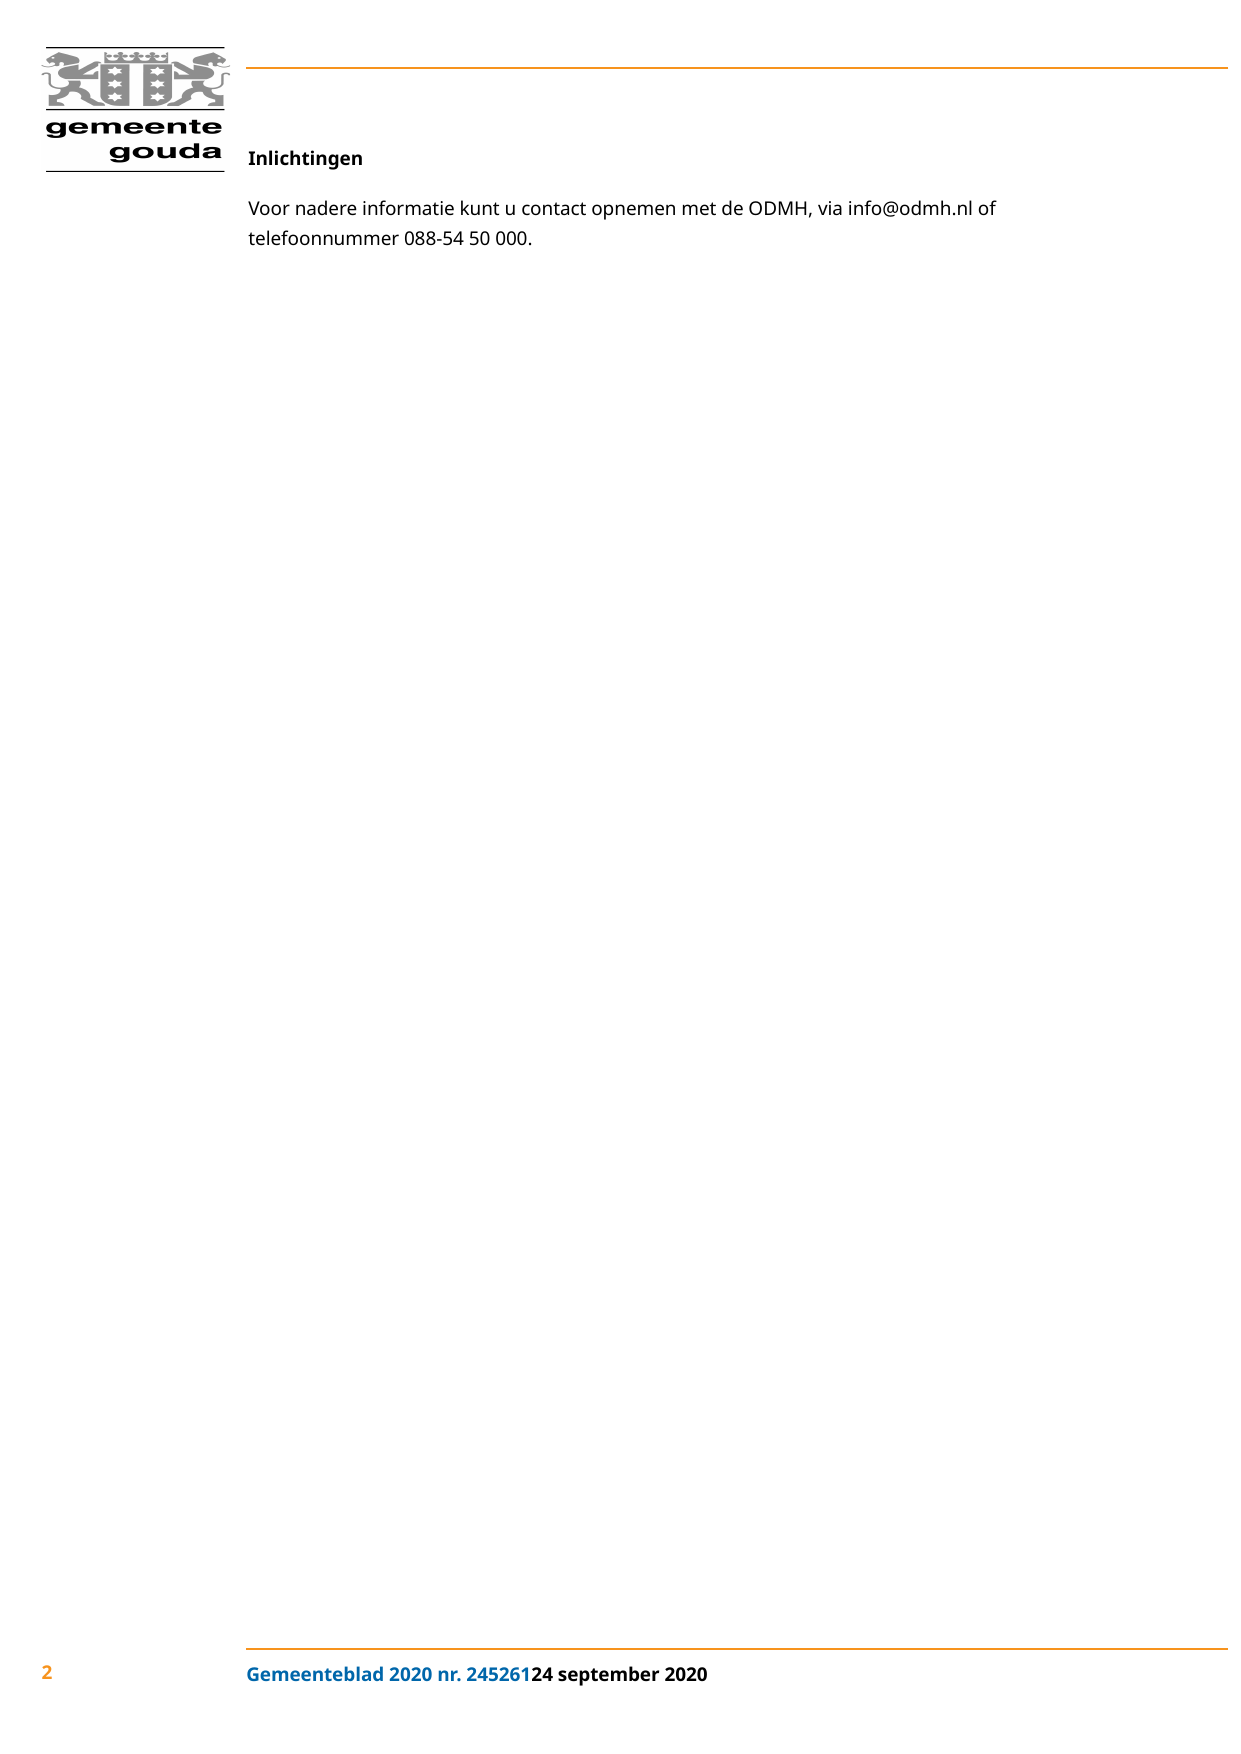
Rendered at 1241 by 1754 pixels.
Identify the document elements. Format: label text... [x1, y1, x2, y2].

text Voor nadere informatie kunt u contact opnemen met de ODMH, via info@odmh.nl of telefoonnummer 088-54 50 000. [248, 196, 1152, 251]
picture [41, 47, 231, 172]
text Inlichtingen [248, 145, 1152, 171]
